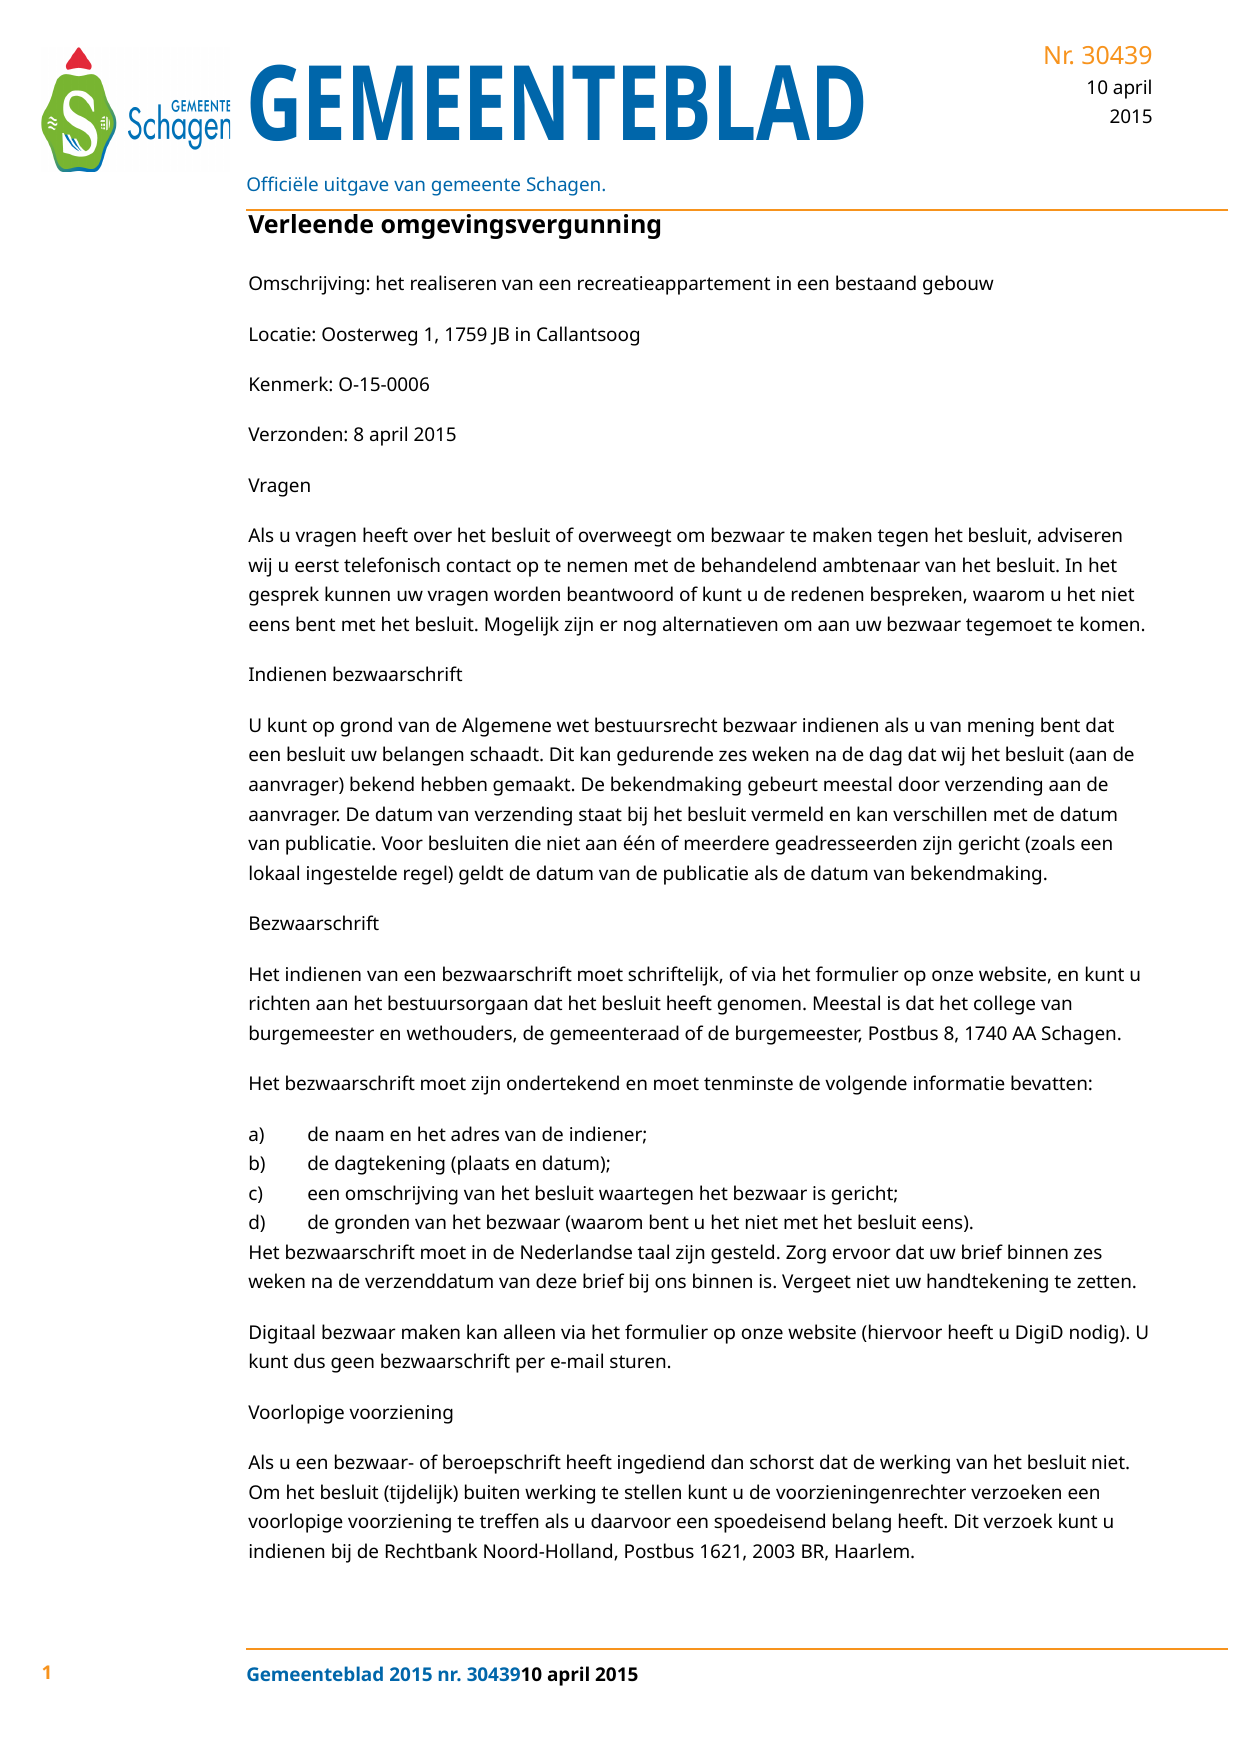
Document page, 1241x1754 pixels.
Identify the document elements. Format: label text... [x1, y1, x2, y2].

text Verleende omgevingsvergunning [248, 211, 1152, 241]
text Digitaal bezwaar maken kan alleen via het formulier op onze website (hiervoor heeft u DigiD nodig). U kunt dus geen bezwaarschrift per e-mail sturen. [248, 1319, 1152, 1374]
text Kenmerk: O-15-0006 [248, 371, 1152, 397]
text Het bezwaarschrift moet in de Nederlandse taal zijn gesteld. Zorg ervoor dat uw brief binnen zes weken na de verzenddatum van deze brief bij ons binnen is. Vergeet niet uw handtekening te zetten. [248, 1239, 1152, 1294]
text Omschrijving: het realiseren van een recreatieappartement in een bestaand gebouw [248, 270, 1152, 296]
text Voorlopige voorziening [248, 1399, 1152, 1425]
text Verzonden: 8 april 2015 [248, 422, 1152, 447]
text Als u vragen heeft over het besluit of overweegt om bezwaar te maken tegen het besluit, adviseren wij u eerst telefonisch contact op te nemen met de behandelend ambtenaar van het besluit. In het gesprek kunnen uw vragen worden beantwoord of kunt u de redenen bespreken, waarom u het niet eens bent met het besluit. Mogelijk zijn er nog alternatieven om aan uw bezwaar tegemoet te komen. [248, 522, 1152, 637]
picture [41, 47, 231, 172]
text Het indienen van een bezwaarschrift moet schriftelijk, of via het formulier op onze website, en kunt u richten aan het bestuursorgaan dat het besluit heeft genomen. Meestal is dat het college van burgemeester en wethouders, de gemeenteraad of de burgemeester, Postbus 8, 1740 AA Schagen. [248, 961, 1152, 1046]
text Als u een bezwaar- of beroepschrift heeft ingediend dan schorst dat de werking van het besluit niet. Om het besluit (tijdelijk) buiten werking te stellen kunt u de voorzieningenrechter verzoeken een voorlopige voorziening te treffen als u daarvoor een spoedeisend belang heeft. Dit verzoek kunt u indienen bij de Rechtbank Noord-Holland, Postbus 1621, 2003 BR, Haarlem. [248, 1449, 1152, 1564]
list de gronden van het bezwaar (waarom bent u het niet met het besluit eens). [248, 1209, 1152, 1235]
list de naam en het adres van de indiener; [248, 1121, 1152, 1146]
text Het bezwaarschrift moet zijn ondertekend en moet tenminste de volgende informatie bevatten: [248, 1070, 1152, 1096]
text Bezwaarschrift [248, 910, 1152, 936]
text Indienen bezwaarschrift [248, 662, 1152, 687]
text U kunt op grond van de Algemene wet bestuursrecht bezwaar indienen als u van mening bent dat een besluit uw belangen schaadt. Dit kan gedurende zes weken na de dag dat wij het besluit (aan de aanvrager) bekend hebben gemaakt. De bekendmaking gebeurt meestal door verzending aan de aanvrager. De datum van verzending staat bij het besluit vermeld en kan verschillen met de datum van publicatie. Voor besluiten die niet aan één of meerdere geadresseerden zijn gericht (zoals een lokaal ingestelde regel) geldt de datum van de publicatie als de datum van bekendmaking. [248, 712, 1152, 886]
list een omschrijving van het besluit waartegen het bezwaar is gericht; [248, 1180, 1152, 1206]
list de dagtekening (plaats en datum); [248, 1150, 1152, 1176]
text Vragen [248, 472, 1152, 498]
text Locatie: Oosterweg 1, 1759 JB in Callantsoog [248, 321, 1152, 346]
